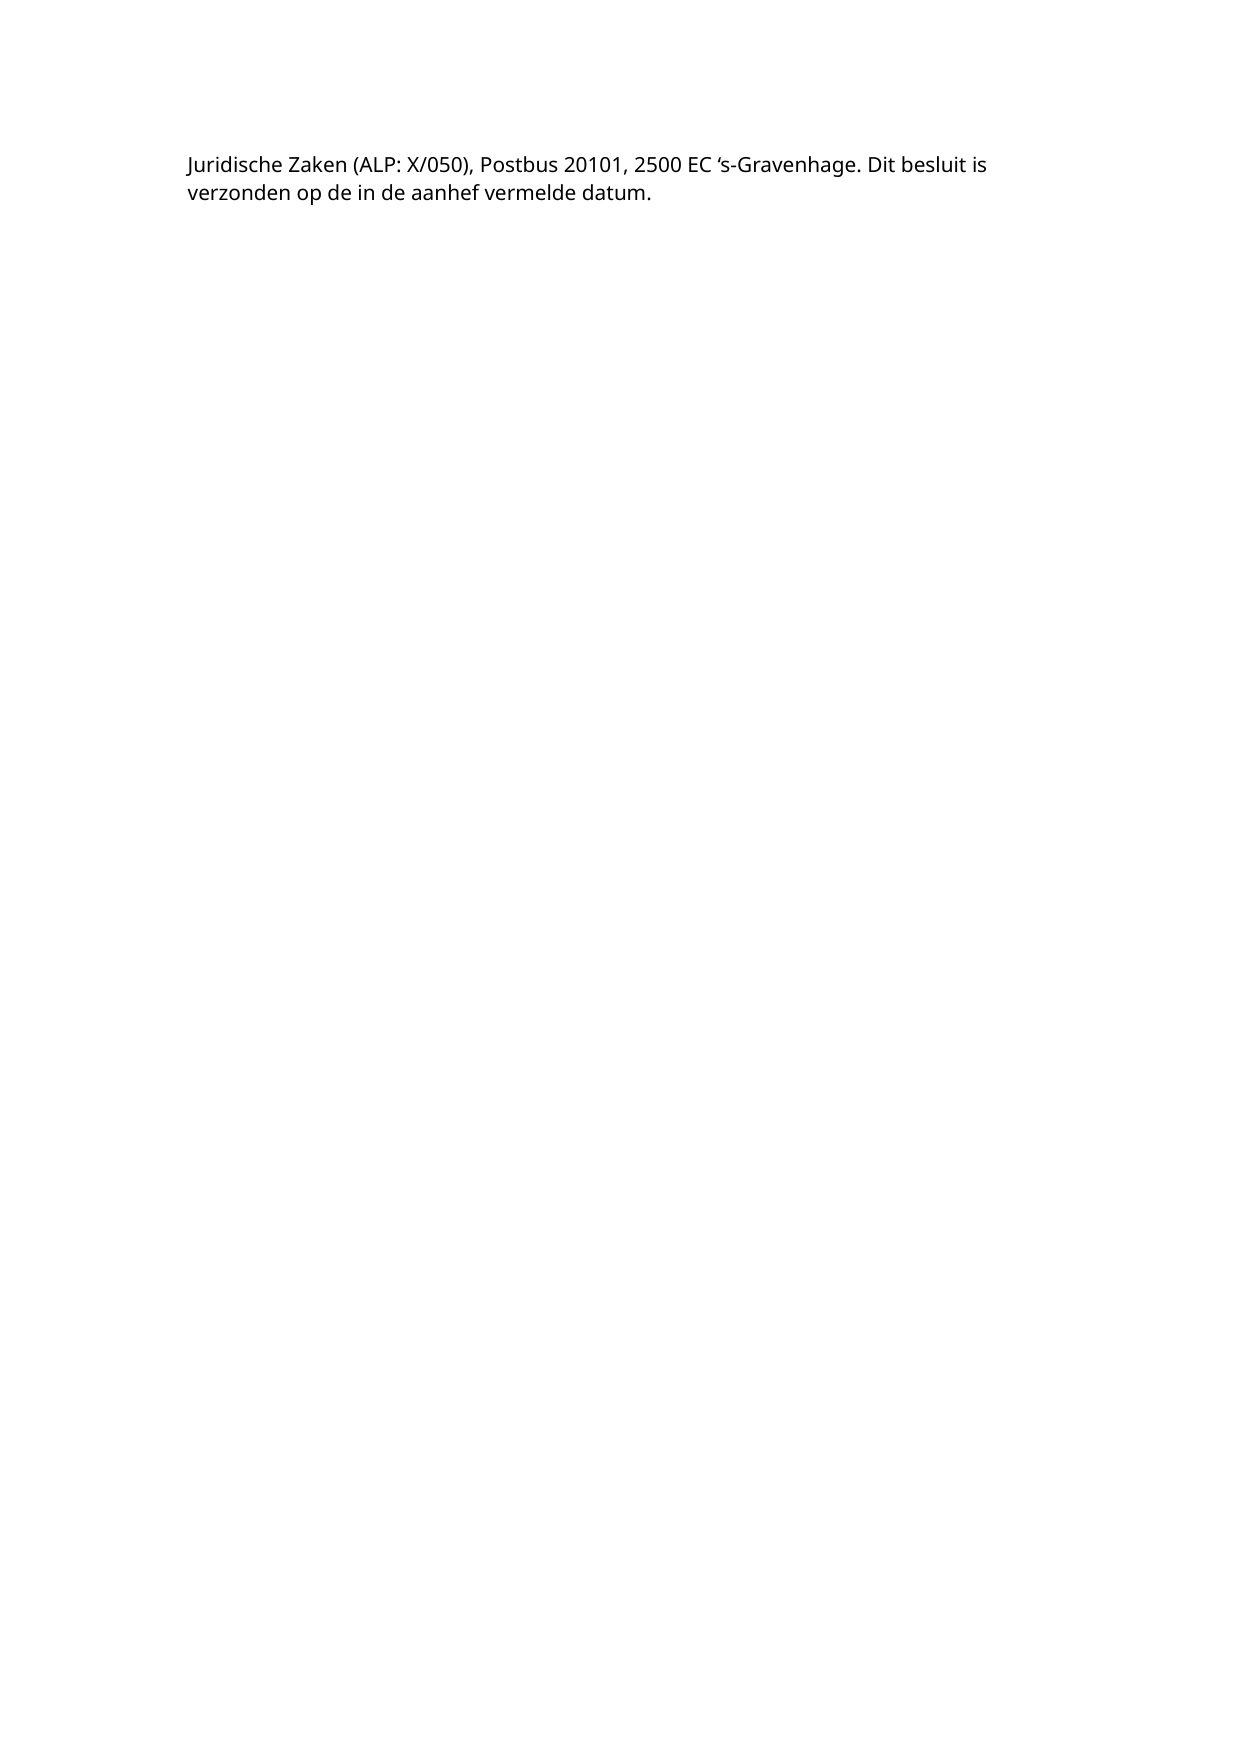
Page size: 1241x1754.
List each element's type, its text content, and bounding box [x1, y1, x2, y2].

text Juridische Zaken (ALP: X/050), Postbus 20101, 2500 EC ‘s-Gravenhage. Dit besluit is verzonden op de in de aanhef vermelde datum. [187, 150, 1053, 207]
